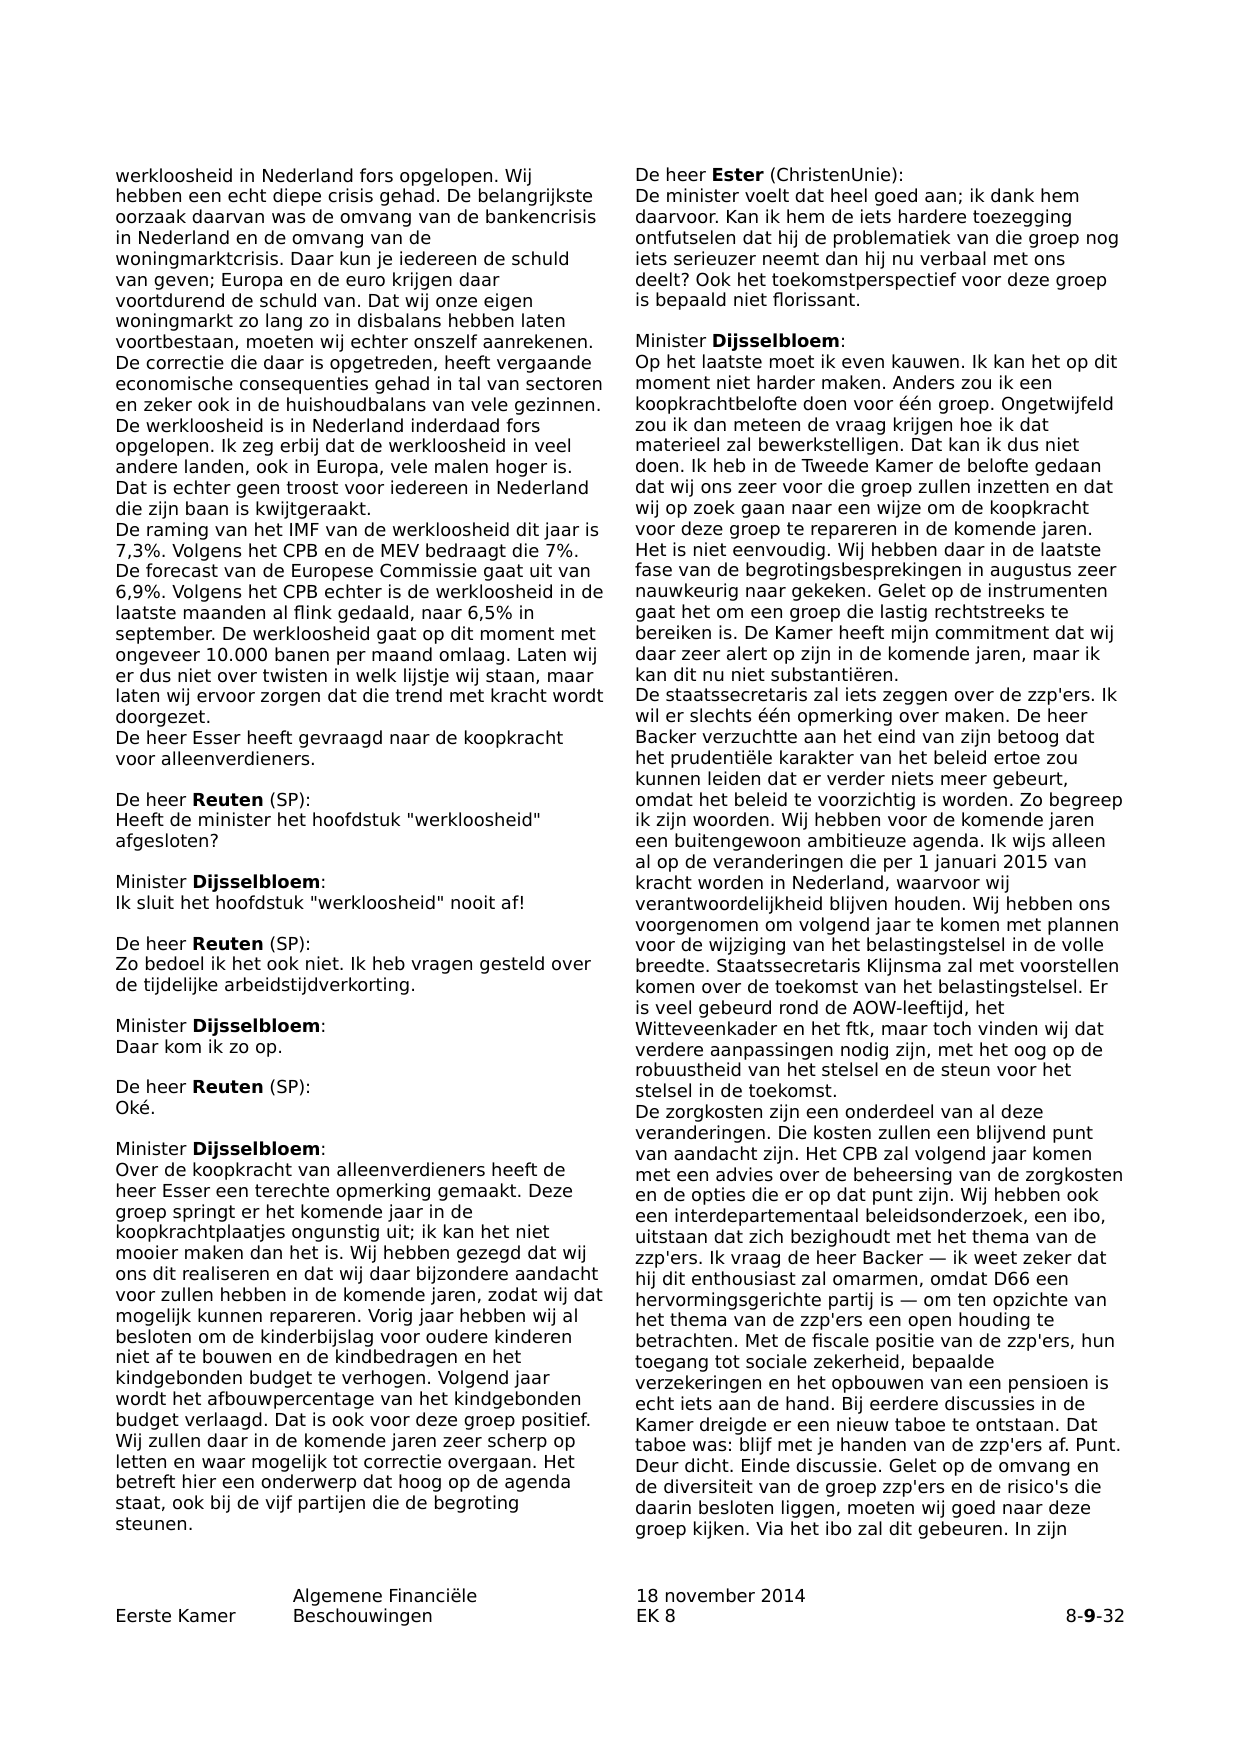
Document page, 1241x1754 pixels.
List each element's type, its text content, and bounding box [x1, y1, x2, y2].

text De staatssecretaris zal iets zeggen over de zzp'ers. Ik wil er slechts één opmerking over maken. De heer Backer verzuchtte aan het eind van zijn betoog dat het prudentiële karakter van het beleid ertoe zou kunnen leiden dat er verder niets meer gebeurt, omdat het beleid te voorzichtig is worden. Zo begreep ik zijn woorden. Wij hebben voor de komende jaren een buitengewoon ambitieuze agenda. Ik wijs alleen al op de veranderingen die per 1 januari 2015 van kracht worden in Nederland, waarvoor wij verantwoordelijkheid blijven houden. Wij hebben ons voorgenomen om volgend jaar te komen met plannen voor de wijziging van het belastingstelsel in de volle breedte. Staatssecretaris Klijnsma zal met voorstellen komen over de toekomst van het belastingstelsel. Er is veel gebeurd rond de AOW-leeftijd, het Witteveenkader en het ftk, maar toch vinden wij dat verdere aanpassingen nodig zijn, met het oog op de robuustheid van het stelsel en de steun voor het stelsel in de toekomst. [635, 685, 1125, 1102]
text De heer Esser heeft gevraagd naar de koopkracht voor alleenverdieners. [115, 728, 605, 769]
text Heeft de minister het hoofdstuk "werkloosheid" afgesloten? [115, 810, 605, 852]
text De heer Reuten (SP): [115, 933, 605, 954]
text De heer Reuten (SP): [115, 1077, 605, 1098]
text Op het laatste moet ik even kauwen. Ik kan het op dit moment niet harder maken. Anders zou ik een koopkrachtbelofte doen voor één groep. Ongetwijfeld zou ik dan meteen de vraag krijgen hoe ik dat materieel zal bewerkstelligen. Dat kan ik dus niet doen. Ik heb in de Tweede Kamer de belofte gedaan dat wij ons zeer voor die groep zullen inzetten en dat wij op zoek gaan naar een wijze om de koopkracht voor deze groep te repareren in de komende jaren. Het is niet eenvoudig. Wij hebben daar in de laatste fase van de begrotingsbesprekingen in augustus zeer nauwkeurig naar gekeken. Gelet op de instrumenten gaat het om een groep die lastig rechtstreeks te bereiken is. De Kamer heeft mijn commitment dat wij daar zeer alert op zijn in de komende jaren, maar ik kan dit nu niet substantiëren. [635, 352, 1125, 685]
text Minister Dijsselbloem: [115, 872, 605, 893]
text De minister voelt dat heel goed aan; ik dank hem daarvoor. Kan ik hem de iets hardere toezegging ontfutselen dat hij de problematiek van die groep nog iets serieuzer neemt dan hij nu verbaal met ons deelt? Ook het toekomstperspectief voor deze groep is bepaald niet florissant. [635, 186, 1125, 311]
text Over de koopkracht van alleenverdieners heeft de heer Esser een terechte opmerking gemaakt. Deze groep springt er het komende jaar in de koopkrachtplaatjes ongunstig uit; ik kan het niet mooier maken dan het is. Wij hebben gezegd dat wij ons dit realiseren en dat wij daar bijzondere aandacht voor zullen hebben in de komende jaren, zodat wij dat mogelijk kunnen repareren. Vorig jaar hebben wij al besloten om de kinderbijslag voor oudere kinderen niet af te bouwen en de kindbedragen en het kindgebonden budget te verhogen. Volgend jaar wordt het afbouwpercentage van het kindgebonden budget verlaagd. Dat is ook voor deze groep positief. Wij zullen daar in de komende jaren zeer scherp op letten en waar mogelijk tot correctie overgaan. Het betreft hier een onderwerp dat hoog op de agenda staat, ook bij de vijf partijen die de begroting steunen. [115, 1160, 605, 1535]
text Minister Dijsselbloem: [635, 331, 1125, 352]
text Zo bedoel ik het ook niet. Ik heb vragen gesteld over de tijdelijke arbeidstijdverkorting. [115, 954, 605, 996]
text De zorgkosten zijn een onderdeel van al deze veranderingen. Die kosten zullen een blijvend punt van aandacht zijn. Het CPB zal volgend jaar komen met een advies over de beheersing van de zorgkosten en de opties die er op dat punt zijn. Wij hebben ook een interdepartementaal beleidsonderzoek, een ibo, uitstaan dat zich bezighoudt met het thema van de zzp'ers. Ik vraag de heer Backer — ik weet zeker dat hij dit enthousiast zal omarmen, omdat D66 een hervormingsgerichte partij is — om ten opzichte van het thema van de zzp'ers een open houding te betrachten. Met de fiscale positie van de zzp'ers, hun toegang tot sociale zekerheid, bepaalde verzekeringen en het opbouwen van een pensioen is echt iets aan de hand. Bij eerdere discussies in de Kamer dreigde er een nieuw taboe te ontstaan. Dat taboe was: blijf met je handen van de zzp'ers af. Punt. Deur dicht. Einde discussie. Gelet op de omvang en de diversiteit van de groep zzp'ers en de risico's die daarin besloten liggen, moeten wij goed naar deze groep kijken. Via het ibo zal dit gebeuren. In zijn [635, 1102, 1125, 1539]
text Daar kom ik zo op. [115, 1037, 605, 1057]
text De heer Reuten (SP): [115, 789, 605, 810]
text Minister Dijsselbloem: [115, 1139, 605, 1160]
text Minister Dijsselbloem: [115, 1016, 605, 1037]
text De heer Ester (ChristenUnie): [635, 165, 1125, 186]
text werkloosheid in Nederland fors opgelopen. Wij hebben een echt diepe crisis gehad. De belangrijkste oorzaak daarvan was de omvang van de bankencrisis in Nederland en de omvang van de woningmarktcrisis. Daar kun je iedereen de schuld van geven; Europa en de euro krijgen daar voortdurend de schuld van. Dat wij onze eigen woningmarkt zo lang zo in disbalans hebben laten voortbestaan, moeten wij echter onszelf aanrekenen. De correctie die daar is opgetreden, heeft vergaande economische consequenties gehad in tal van sectoren en zeker ook in de huishoudbalans van vele gezinnen. De werkloosheid is in Nederland inderdaad fors opgelopen. Ik zeg erbij dat de werkloosheid in veel andere landen, ook in Europa, vele malen hoger is. Dat is echter geen troost voor iedereen in Nederland die zijn baan is kwijtgeraakt. [115, 165, 605, 519]
text Ik sluit het hoofdstuk "werkloosheid" nooit af! [115, 893, 605, 913]
text Oké. [115, 1098, 605, 1119]
text De raming van het IMF van de werkloosheid dit jaar is 7,3%. Volgens het CPB en de MEV bedraagt die 7%. De forecast van de Europese Commissie gaat uit van 6,9%. Volgens het CPB echter is de werkloosheid in de laatste maanden al flink gedaald, naar 6,5% in september. De werkloosheid gaat op dit moment met ongeveer 10.000 banen per maand omlaag. Laten wij er dus niet over twisten in welk lijstje wij staan, maar laten wij ervoor zorgen dat die trend met kracht wordt doorgezet. [115, 519, 605, 728]
